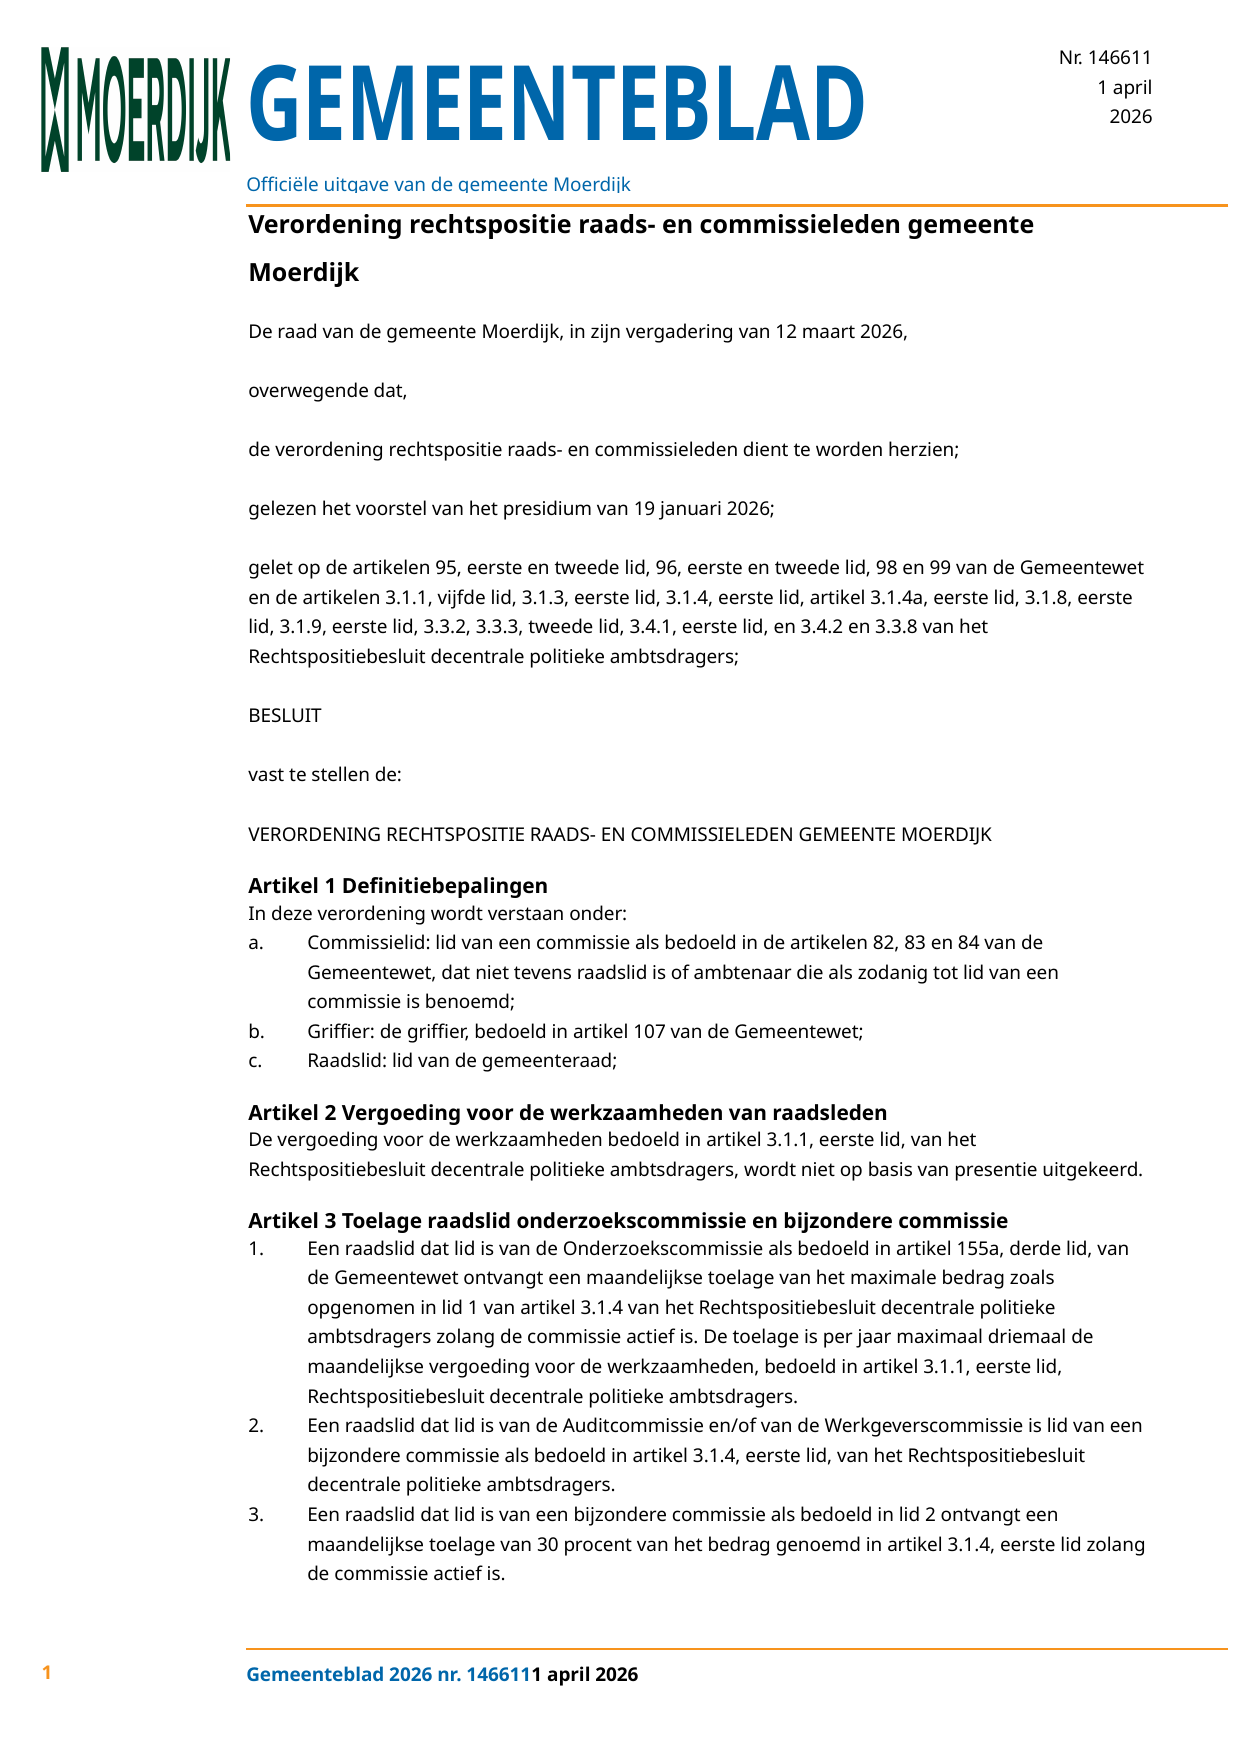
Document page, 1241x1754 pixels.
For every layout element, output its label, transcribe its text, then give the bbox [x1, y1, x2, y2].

text gelet op de artikelen 95, eerste en tweede lid, 96, eerste en tweede lid, 98 en 99 van de Gemeentewet en de artikelen 3.1.1, vijfde lid, 3.1.3, eerste lid, 3.1.4, eerste lid, artikel 3.1.4a, eerste lid, 3.1.8, eerste lid, 3.1.9, eerste lid, 3.3.2, 3.3.3, tweede lid, 3.4.1, eerste lid, en 3.4.2 en 3.3.8 van het Rechtspositiebesluit decentrale politieke ambtsdragers; [248, 554, 1152, 669]
text Artikel 1 Definitiebepalingen [248, 871, 1152, 900]
text De raad van de gemeente Moerdijk, in zijn vergadering van 12 maart 2026, [248, 318, 1152, 344]
list Griffier: de griffier, bedoeld in artikel 107 van de Gemeentewet; [248, 1018, 1152, 1044]
text Artikel 2 Vergoeding voor de werkzaamheden van raadsleden [248, 1098, 1152, 1126]
text overwegende dat, [248, 377, 1152, 403]
text vast te stellen de: [248, 762, 1152, 787]
text Verordening rechtspositie raads- en commissieleden gemeente Moerdijk [248, 207, 1152, 288]
text BESLUIT [248, 702, 1152, 728]
list Een raadslid dat lid is van de Auditcommissie en/of van de Werkgeverscommissie is lid van een bijzondere commissie als bedoeld in artikel 3.1.4, eerste lid, van het Rechtspositiebesluit decentrale politieke ambtsdragers. [248, 1412, 1152, 1497]
picture [41, 47, 231, 172]
text de verordening rechtspositie raads- en commissieleden dient te worden herzien; [248, 436, 1152, 462]
list Een raadslid dat lid is van de Onderzoekscommissie als bedoeld in artikel 155a, derde lid, van de Gemeentewet ontvangt een maandelijkse toelage van het maximale bedrag zoals opgenomen in lid 1 van artikel 3.1.4 van het Rechtspositiebesluit decentrale politieke ambtsdragers zolang de commissie actief is. De toelage is per jaar maximaal driemaal de maandelijkse vergoeding voor de werkzaamheden, bedoeld in artikel 3.1.1, eerste lid, Rechtspositiebesluit decentrale politieke ambtsdragers. [248, 1235, 1152, 1408]
text In deze verordening wordt verstaan onder: [248, 900, 1152, 925]
list Een raadslid dat lid is van een bijzondere commissie als bedoeld in lid 2 ontvangt een maandelijkse toelage van 30 procent van het bedrag genoemd in artikel 3.1.4, eerste lid zolang de commissie actief is. [248, 1501, 1152, 1586]
text De vergoeding voor de werkzaamheden bedoeld in artikel 3.1.1, eerste lid, van het Rechtspositiebesluit decentrale politieke ambtsdragers, wordt niet op basis van presentie uitgekeerd. [248, 1126, 1152, 1182]
list Raadslid: lid van de gemeenteraad; [248, 1048, 1152, 1073]
list Commissielid: lid van een commissie als bedoeld in de artikelen 82, 83 en 84 van de Gemeentewet, dat niet tevens raadslid is of ambtenaar die als zodanig tot lid van een commissie is benoemd; [248, 929, 1152, 1014]
text VERORDENING RECHTSPOSITIE RAADS- EN COMMISSIELEDEN GEMEENTE MOERDIJK [248, 821, 1152, 847]
text Artikel 3 Toelage raadslid onderzoekscommissie en bijzondere commissie [248, 1206, 1152, 1235]
text gelezen het voorstel van het presidium van 19 januari 2026; [248, 495, 1152, 521]
